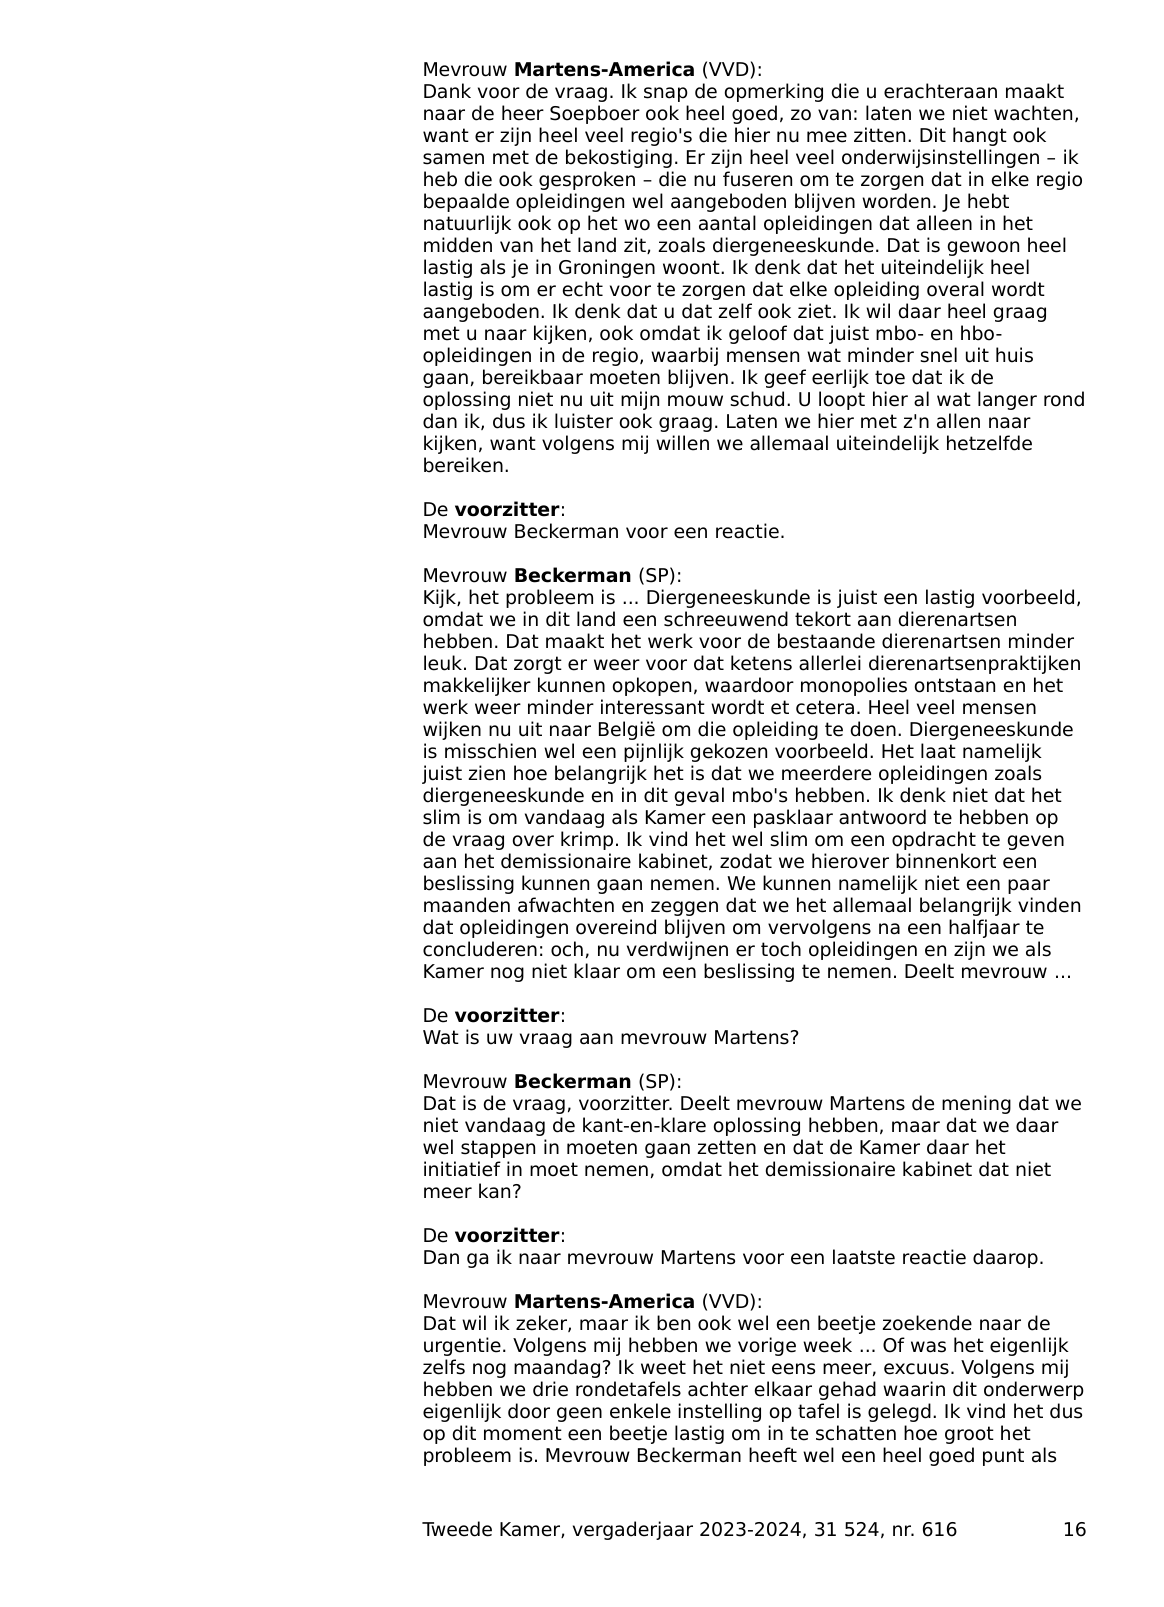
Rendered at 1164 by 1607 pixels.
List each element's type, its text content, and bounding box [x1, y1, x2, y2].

text Dat is de vraag, voorzitter. Deelt mevrouw Martens de mening dat we niet vandaag de kant-en-klare oplossing hebben, maar dat we daar wel stappen in moeten gaan zetten en dat de Kamer daar het initiatief in moet nemen, omdat het demissionaire kabinet dat niet meer kan? [422, 1093, 1087, 1203]
text Mevrouw Beckerman (SP): [422, 565, 1087, 587]
text Kijk, het probleem is ... Diergeneeskunde is juist een lastig voorbeeld, omdat we in dit land een schreeuwend tekort aan dierenartsen hebben. Dat maakt het werk voor de bestaande dierenartsen minder leuk. Dat zorgt er weer voor dat ketens allerlei dierenartsenpraktijken makkelijker kunnen opkopen, waardoor monopolies ontstaan en het werk weer minder interessant wordt et cetera. Heel veel mensen wijken nu uit naar België om die opleiding te doen. Diergeneeskunde is misschien wel een pijnlijk gekozen voorbeeld. Het laat namelijk juist zien hoe belangrijk het is dat we meerdere opleidingen zoals diergeneeskunde en in dit geval mbo's hebben. Ik denk niet dat het slim is om vandaag als Kamer een pasklaar antwoord te hebben op de vraag over krimp. Ik vind het wel slim om een opdracht te geven aan het demissionaire kabinet, zodat we hierover binnenkort een beslissing kunnen gaan nemen. We kunnen namelijk niet een paar maanden afwachten en zeggen dat we het allemaal belangrijk vinden dat opleidingen overeind blijven om vervolgens na een halfjaar te concluderen: och, nu verdwijnen er toch opleidingen en zijn we als Kamer nog niet klaar om een beslissing te nemen. Deelt mevrouw ... [422, 587, 1087, 983]
text De voorzitter: [422, 1005, 1087, 1027]
text De voorzitter: [422, 1225, 1087, 1247]
text Dank voor de vraag. Ik snap de opmerking die u erachteraan maakt naar de heer Soepboer ook heel goed, zo van: laten we niet wachten, want er zijn heel veel regio's die hier nu mee zitten. Dit hangt ook samen met de bekostiging. Er zijn heel veel onderwijsinstellingen – ik heb die ook gesproken – die nu fuseren om te zorgen dat in elke regio bepaalde opleidingen wel aangeboden blijven worden. Je hebt natuurlijk ook op het wo een aantal opleidingen dat alleen in het midden van het land zit, zoals diergeneeskunde. Dat is gewoon heel lastig als je in Groningen woont. Ik denk dat het uiteindelijk heel lastig is om er echt voor te zorgen dat elke opleiding overal wordt aangeboden. Ik denk dat u dat zelf ook ziet. Ik wil daar heel graag met u naar kijken, ook omdat ik geloof dat juist mbo- en hbo-opleidingen in de regio, waarbij mensen wat minder snel uit huis gaan, bereikbaar moeten blijven. Ik geef eerlijk toe dat ik de oplossing niet nu uit mijn mouw schud. U loopt hier al wat langer rond dan ik, dus ik luister ook graag. Laten we hier met z'n allen naar kijken, want volgens mij willen we allemaal uiteindelijk hetzelfde bereiken. [422, 81, 1087, 477]
text Mevrouw Martens-America (VVD): [422, 1291, 1087, 1313]
text Dat wil ik zeker, maar ik ben ook wel een beetje zoekende naar de urgentie. Volgens mij hebben we vorige week ... Of was het eigenlijk zelfs nog maandag? Ik weet het niet eens meer, excuus. Volgens mij hebben we drie rondetafels achter elkaar gehad waarin dit onderwerp eigenlijk door geen enkele instelling op tafel is gelegd. Ik vind het dus op dit moment een beetje lastig om in te schatten hoe groot het probleem is. Mevrouw Beckerman heeft wel een heel goed punt als [422, 1313, 1087, 1467]
text Dan ga ik naar mevrouw Martens voor een laatste reactie daarop. [422, 1247, 1087, 1269]
text Wat is uw vraag aan mevrouw Martens? [422, 1027, 1087, 1049]
text Mevrouw Beckerman (SP): [422, 1071, 1087, 1093]
text De voorzitter: [422, 499, 1087, 521]
text Mevrouw Martens-America (VVD): [422, 59, 1087, 81]
text Mevrouw Beckerman voor een reactie. [422, 521, 1087, 543]
